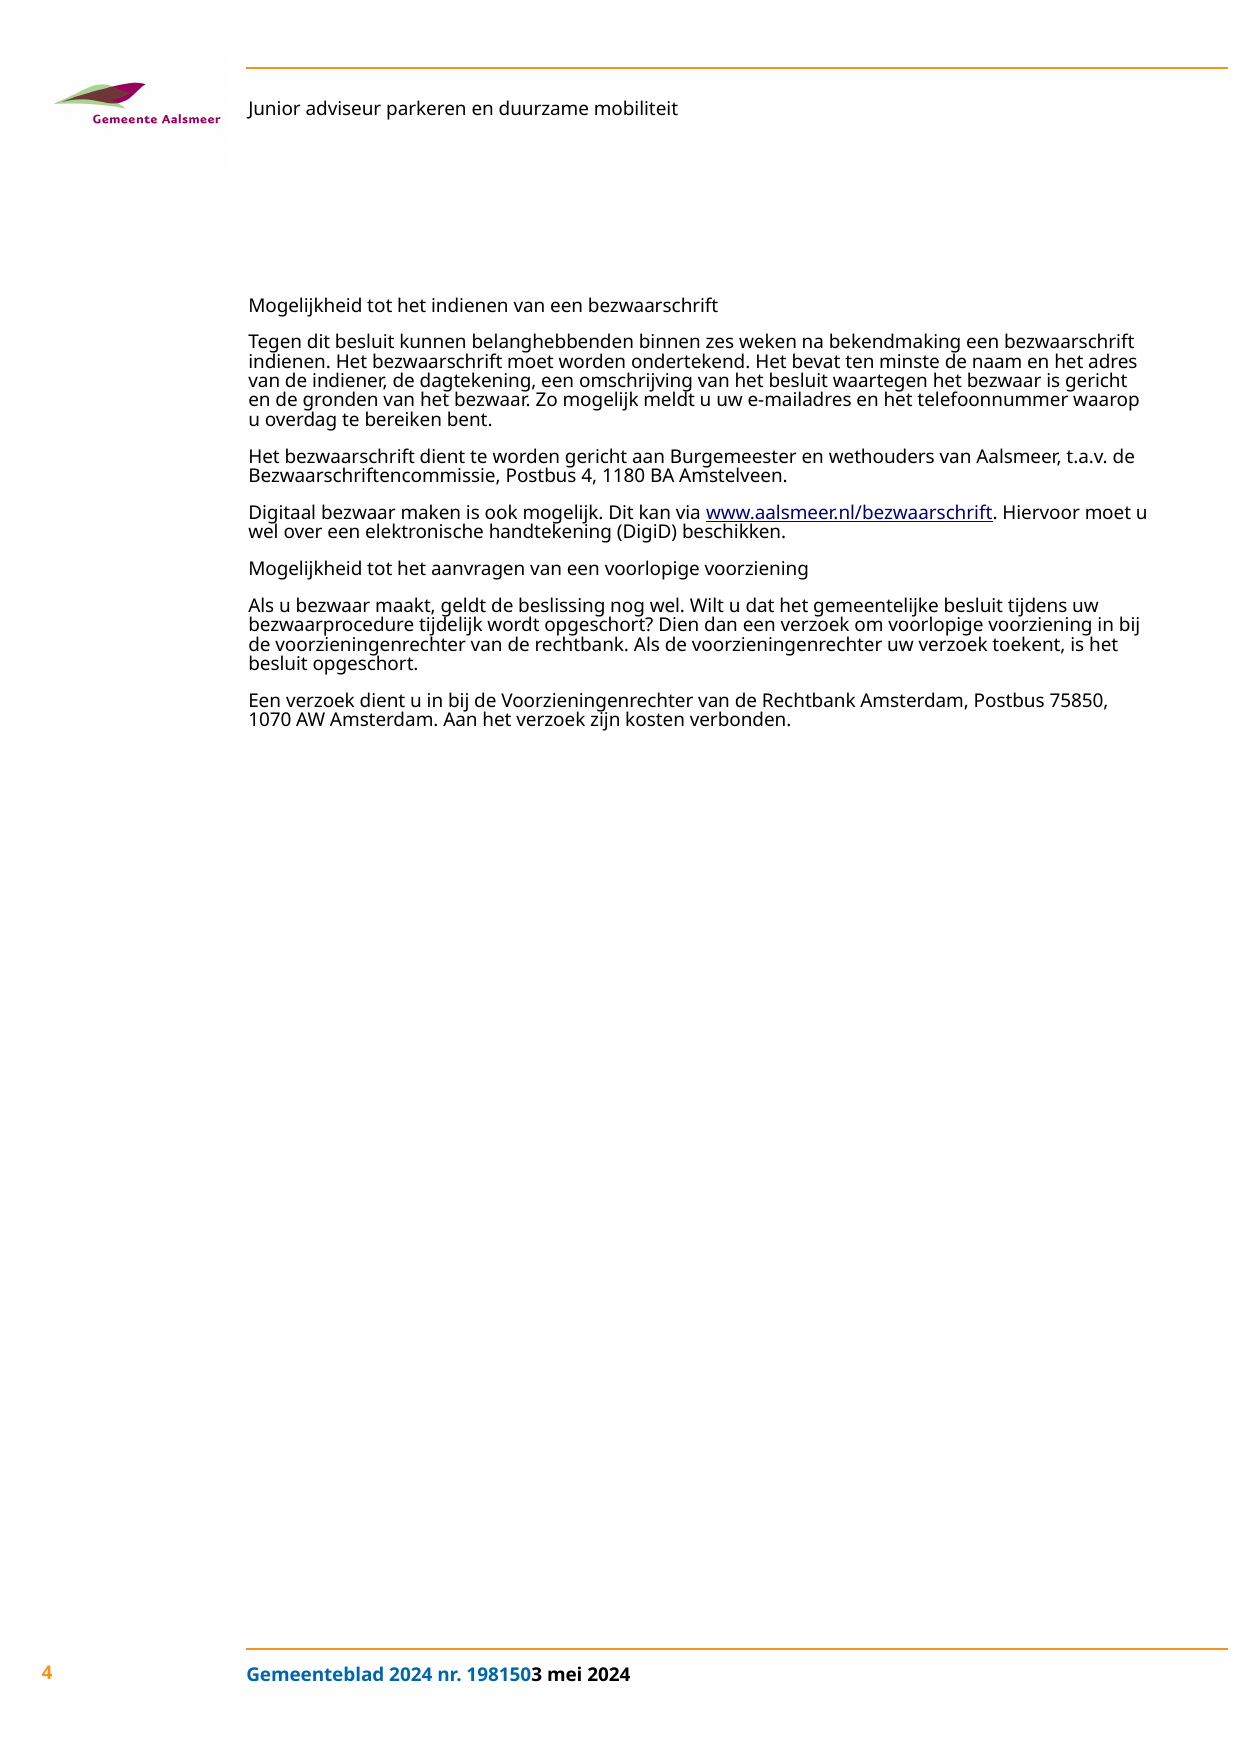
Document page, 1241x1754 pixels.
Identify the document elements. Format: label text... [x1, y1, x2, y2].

text Junior adviseur parkeren en duurzame mobiliteit [248, 95, 1152, 121]
text Mogelijkheid tot het indienen van een bezwaarschrift [248, 297, 1152, 316]
text Mogelijkheid tot het aanvragen van een voorlopige voorziening [248, 560, 1152, 579]
text Digitaal bezwaar maken is ook mogelijk. Dit kan via www.aalsmeer.nl/bezwaarschrift. Hiervoor moet u wel over een elektronische handtekening (DigiD) beschikken. [248, 504, 1152, 542]
text Als u bezwaar maakt, geldt de beslissing nog wel. Wilt u dat het gemeentelijke besluit tijdens uw bezwaarprocedure tijdelijk wordt opgeschort? Dien dan een verzoek om voorlopige voorziening in bij de voorzieningenrechter van de rechtbank. Als de voorzieningenrechter uw verzoek toekent, is het besluit opgeschort. [248, 597, 1152, 674]
text Het bezwaarschrift dient te worden gericht aan Burgemeester en wethouders van Aalsmeer, t.a.v. de Bezwaarschriftencommissie, Postbus 4, 1180 BA Amstelveen. [248, 448, 1152, 486]
picture [41, 47, 231, 172]
text Een verzoek dient u in bij de Voorzieningenrechter van de Rechtbank Amsterdam, Postbus 75850, 1070 AW Amsterdam. Aan het verzoek zijn kosten verbonden. [248, 692, 1152, 730]
text Tegen dit besluit kunnen belanghebbenden binnen zes weken na bekendmaking een bezwaarschrift indienen. Het bezwaarschrift moet worden ondertekend. Het bevat ten minste de naam en het adres van de indiener, de dagtekening, een omschrijving van het besluit waartegen het bezwaar is gericht en de gronden van het bezwaar. Zo mogelijk meldt u uw e-mailadres en het telefoonnummer waarop u overdag te bereiken bent. [248, 333, 1152, 430]
